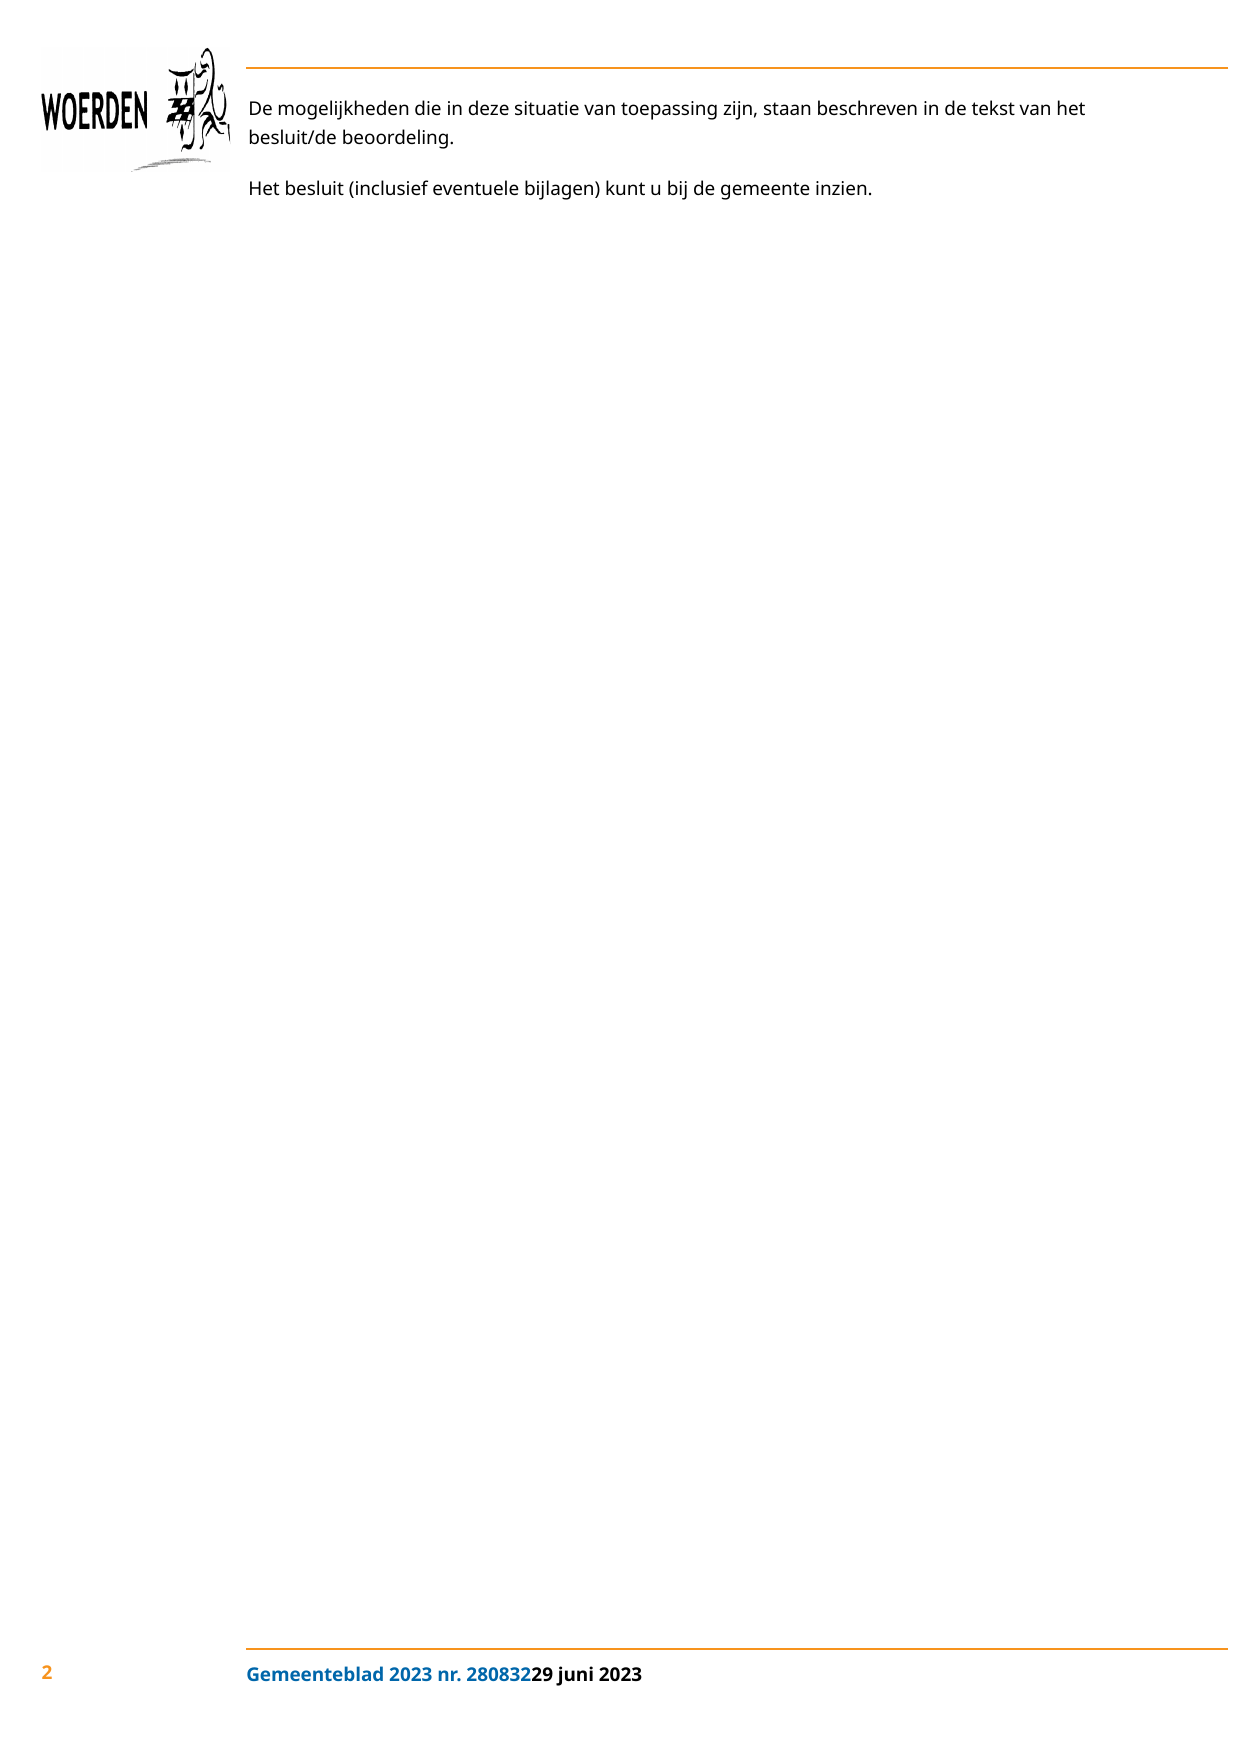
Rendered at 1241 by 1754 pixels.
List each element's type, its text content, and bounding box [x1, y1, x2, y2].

text Het besluit (inclusief eventuele bijlagen) kunt u bij de gemeente inzien. [248, 175, 1152, 201]
text De mogelijkheden die in deze situatie van toepassing zijn, staan beschreven in de tekst van het besluit/de beoordeling. [248, 95, 1152, 150]
picture [41, 47, 231, 172]
